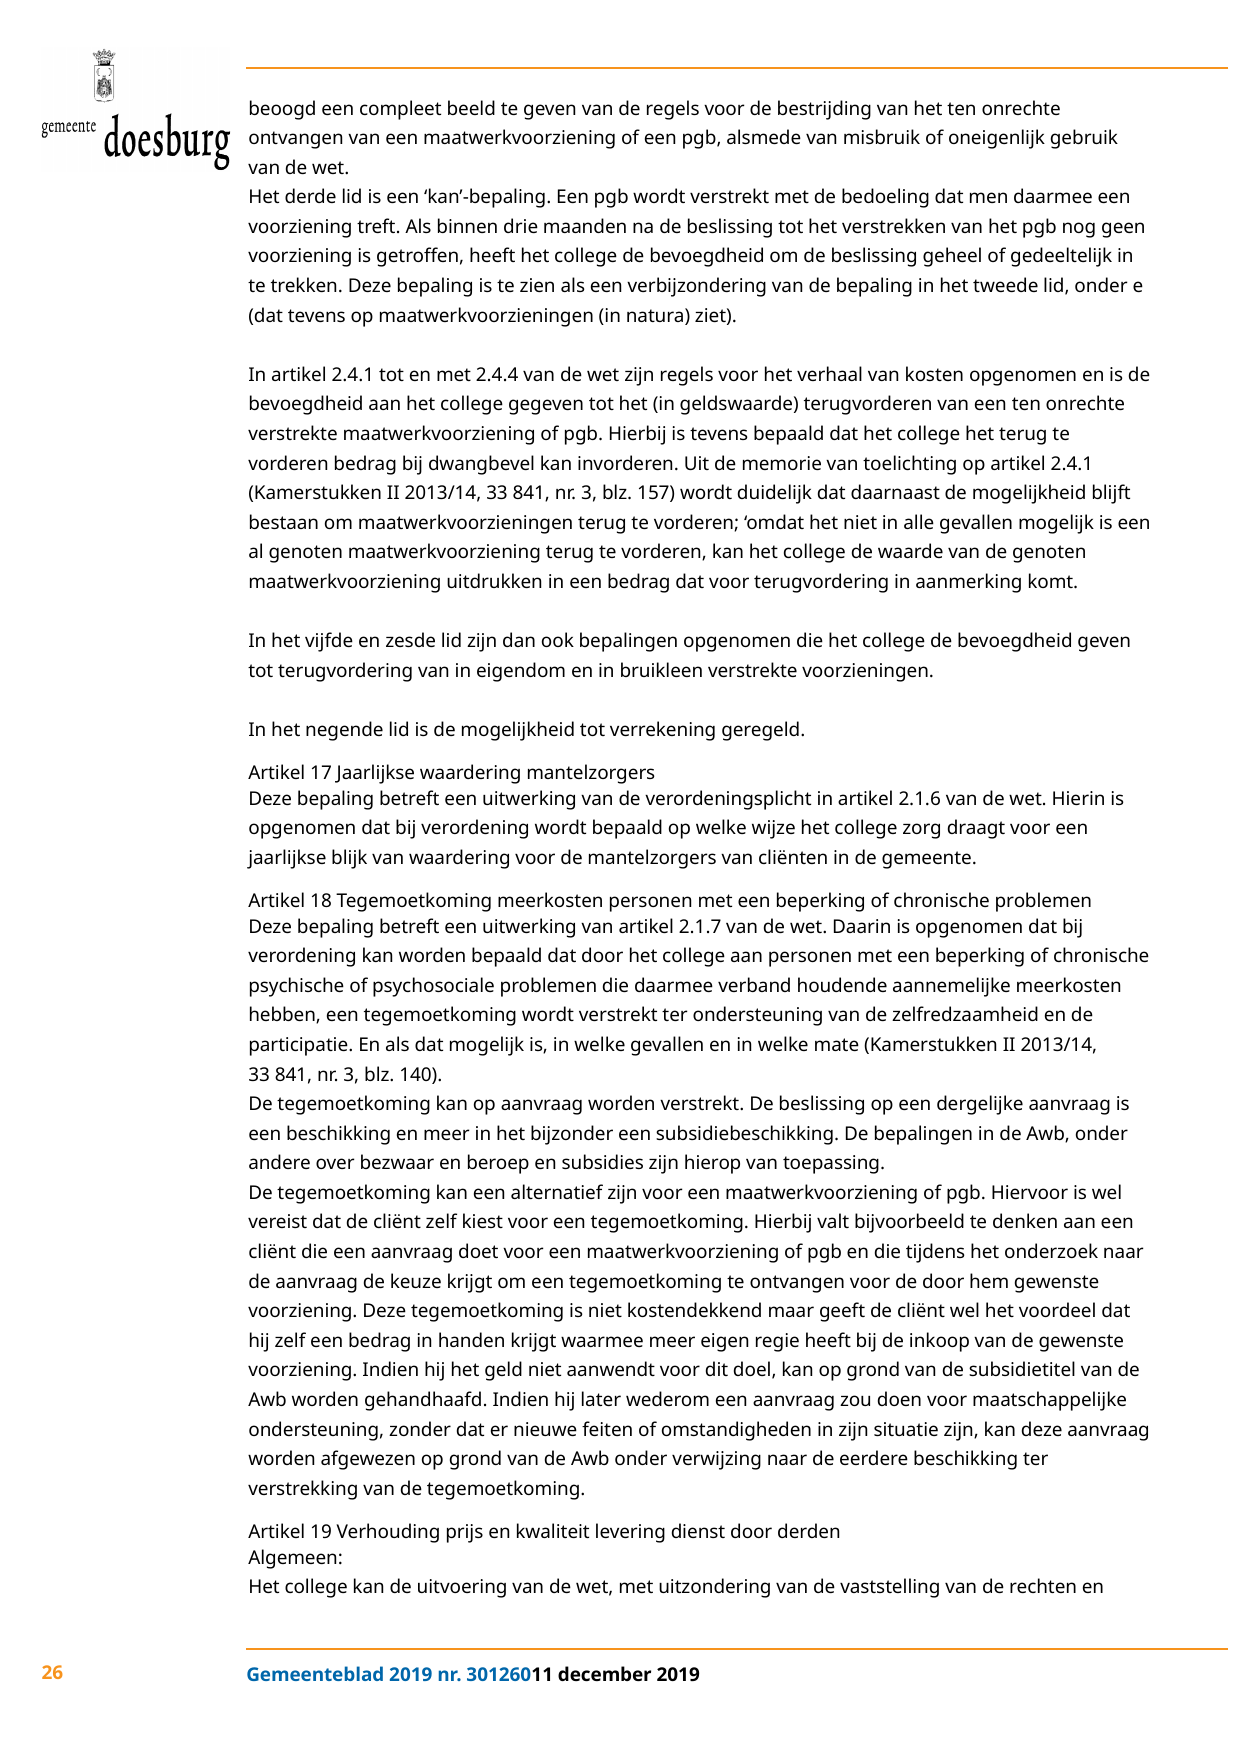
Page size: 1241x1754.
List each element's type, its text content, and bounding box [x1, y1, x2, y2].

text Deze bepaling betreft een uitwerking van artikel 2.1.7 van de wet. Daarin is opgenomen dat bij verordening kan worden bepaald dat door het college aan personen met een beperking of chronische psychische of psychosociale problemen die daarmee verband houdende aannemelijke meerkosten hebben, een tegemoetkoming wordt verstrekt ter ondersteuning van de zelfredzaamheid en de participatie. En als dat mogelijk is, in welke gevallen en in welke mate (Kamerstukken II 2013/14, 33 841, nr. 3, blz. 140). [248, 913, 1152, 1087]
text Artikel 19 Verhouding prijs en kwaliteit levering dienst door derden [248, 1518, 1152, 1544]
text In het negende lid is de mogelijkheid tot verrekening geregeld. [248, 716, 1152, 742]
text In artikel 2.4.1 tot en met 2.4.4 van de wet zijn regels voor het verhaal van kosten opgenomen en is de bevoegdheid aan het college gegeven tot het (in geldswaarde) terugvorderen van een ten onrechte verstrekte maatwerkvoorziening of pgb. Hierbij is tevens bepaald dat het college het terug te vorderen bedrag bij dwangbevel kan invorderen. Uit de memorie van toelichting op artikel 2.4.1 (Kamerstukken II 2013/14, 33 841, nr. 3, blz. 157) wordt duidelijk dat daarnaast de mogelijkheid blijft bestaan om maatwerkvoorzieningen terug te vorderen; ‘omdat het niet in alle gevallen mogelijk is een al genoten maatwerkvoorziening terug te vorderen, kan het college de waarde van de genoten maatwerkvoorziening uitdrukken in een bedrag dat voor terugvordering in aanmerking komt. [248, 361, 1152, 594]
text De tegemoetkoming kan een alternatief zijn voor een maatwerkvoorziening of pgb. Hiervoor is wel vereist dat de cliënt zelf kiest voor een tegemoetkoming. Hierbij valt bijvoorbeeld te denken aan een cliënt die een aanvraag doet voor een maatwerkvoorziening of pgb en die tijdens het onderzoek naar de aanvraag de keuze krijgt om een tegemoetkoming te ontvangen voor de door hem gewenste voorziening. Deze tegemoetkoming is niet kostendekkend maar geeft de cliënt wel het voordeel dat hij zelf een bedrag in handen krijgt waarmee meer eigen regie heeft bij de inkoop van de gewenste voorziening. Indien hij het geld niet aanwendt voor dit doel, kan op grond van de subsidietitel van de Awb worden gehandhaafd. Indien hij later wederom een aanvraag zou doen voor maatschappelijke ondersteuning, zonder dat er nieuwe feiten of omstandigheden in zijn situatie zijn, kan deze aanvraag worden afgewezen op grond van de Awb onder verwijzing naar de eerdere beschikking ter verstrekking van de tegemoetkoming. [248, 1179, 1152, 1501]
text Algemeen: [248, 1544, 1152, 1569]
text Artikel 18 Tegemoetkoming meerkosten personen met een beperking of chronische problemen [248, 887, 1152, 913]
picture [41, 47, 231, 172]
text Deze bepaling betreft een uitwerking van de verordeningsplicht in artikel 2.1.6 van de wet. Hierin is opgenomen dat bij verordening wordt bepaald op welke wijze het college zorg draagt voor een jaarlijkse blijk van waardering voor de mantelzorgers van cliënten in de gemeente. [248, 785, 1152, 870]
text Artikel 17 Jaarlijkse waardering mantelzorgers [248, 759, 1152, 785]
text beoogd een compleet beeld te geven van de regels voor de bestrijding van het ten onrechte ontvangen van een maatwerkvoorziening of een pgb, alsmede van misbruik of oneigenlijk gebruik van de wet. [248, 95, 1152, 180]
text De tegemoetkoming kan op aanvraag worden verstrekt. De beslissing op een dergelijke aanvraag is een beschikking en meer in het bijzonder een subsidiebeschikking. De bepalingen in de Awb, onder andere over bezwaar en beroep en subsidies zijn hierop van toepassing. [248, 1090, 1152, 1175]
text Het college kan de uitvoering van de wet, met uitzondering van de vaststelling van de rechten en [248, 1573, 1152, 1599]
text In het vijfde en zesde lid zijn dan ook bepalingen opgenomen die het college de bevoegdheid geven tot terugvordering van in eigendom en in bruikleen verstrekte voorzieningen. [248, 627, 1152, 683]
text Het derde lid is een ‘kan’-bepaling. Een pgb wordt verstrekt met de bedoeling dat men daarmee een voorziening treft. Als binnen drie maanden na de beslissing tot het verstrekken van het pgb nog geen voorziening is getroffen, heeft het college de bevoegdheid om de beslissing geheel of gedeeltelijk in te trekken. Deze bepaling is te zien als een verbijzondering van de bepaling in het tweede lid, onder e (dat tevens op maatwerkvoorzieningen (in natura) ziet). [248, 183, 1152, 328]
